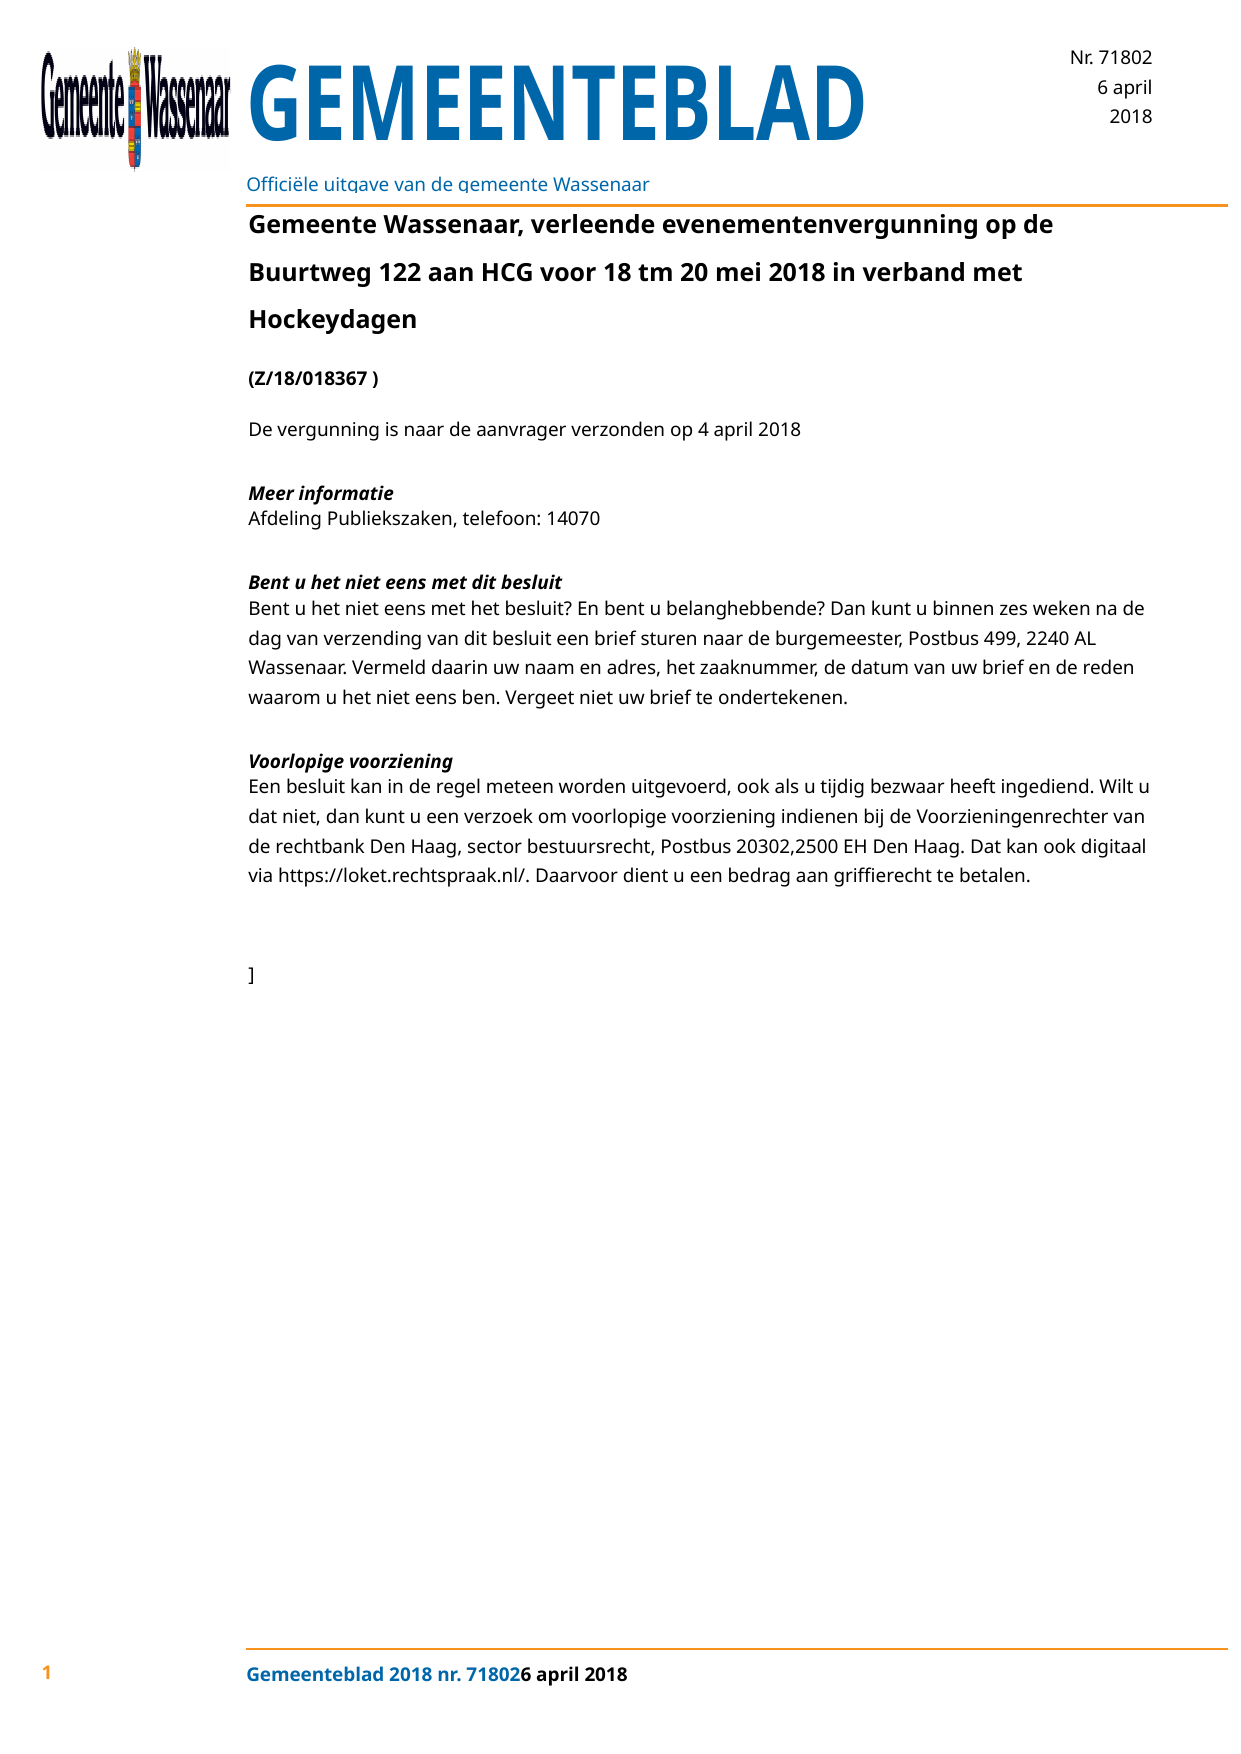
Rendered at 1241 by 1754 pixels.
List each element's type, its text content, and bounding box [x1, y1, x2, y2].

text De vergunning is naar de aanvrager verzonden op 4 april 2018 [248, 416, 1152, 442]
text Afdeling Publiekszaken, telefoon: 14070 [248, 506, 1152, 531]
text Voorlopige voorziening [248, 748, 1152, 774]
text ] [248, 961, 1152, 986]
text Gemeente Wassenaar, verleende evenementenvergunning op de Buurtweg 122 aan HCG voor 18 tm 20 mei 2018 in verband met Hockeydagen [248, 207, 1152, 336]
text Bent u het niet eens met dit besluit [248, 569, 1152, 595]
text Bent u het niet eens met het besluit? En bent u belanghebbende? Dan kunt u binnen zes weken na de dag van verzending van dit besluit een brief sturen naar de burgemeester, Postbus 499, 2240 AL Wassenaar. Vermeld daarin uw naam en adres, het zaaknummer, de datum van uw brief en de reden waarom u het niet eens ben. Vergeet niet uw brief te ondertekenen. [248, 595, 1152, 710]
text Een besluit kan in de regel meteen worden uitgevoerd, ook als u tijdig bezwaar heeft ingediend. Wilt u dat niet, dan kunt u een verzoek om voorlopige voorziening indienen bij de Voorzieningenrechter van de rechtbank Den Haag, sector bestuursrecht, Postbus 20302,2500 EH Den Haag. Dat kan ook digitaal via https://loket.rechtspraak.nl/. Daarvoor dient u een bedrag aan griffierecht te betalen. [248, 774, 1152, 888]
text Meer informatie [248, 480, 1152, 506]
text (Z/18/018367 ) [248, 366, 1152, 391]
picture [41, 47, 231, 172]
